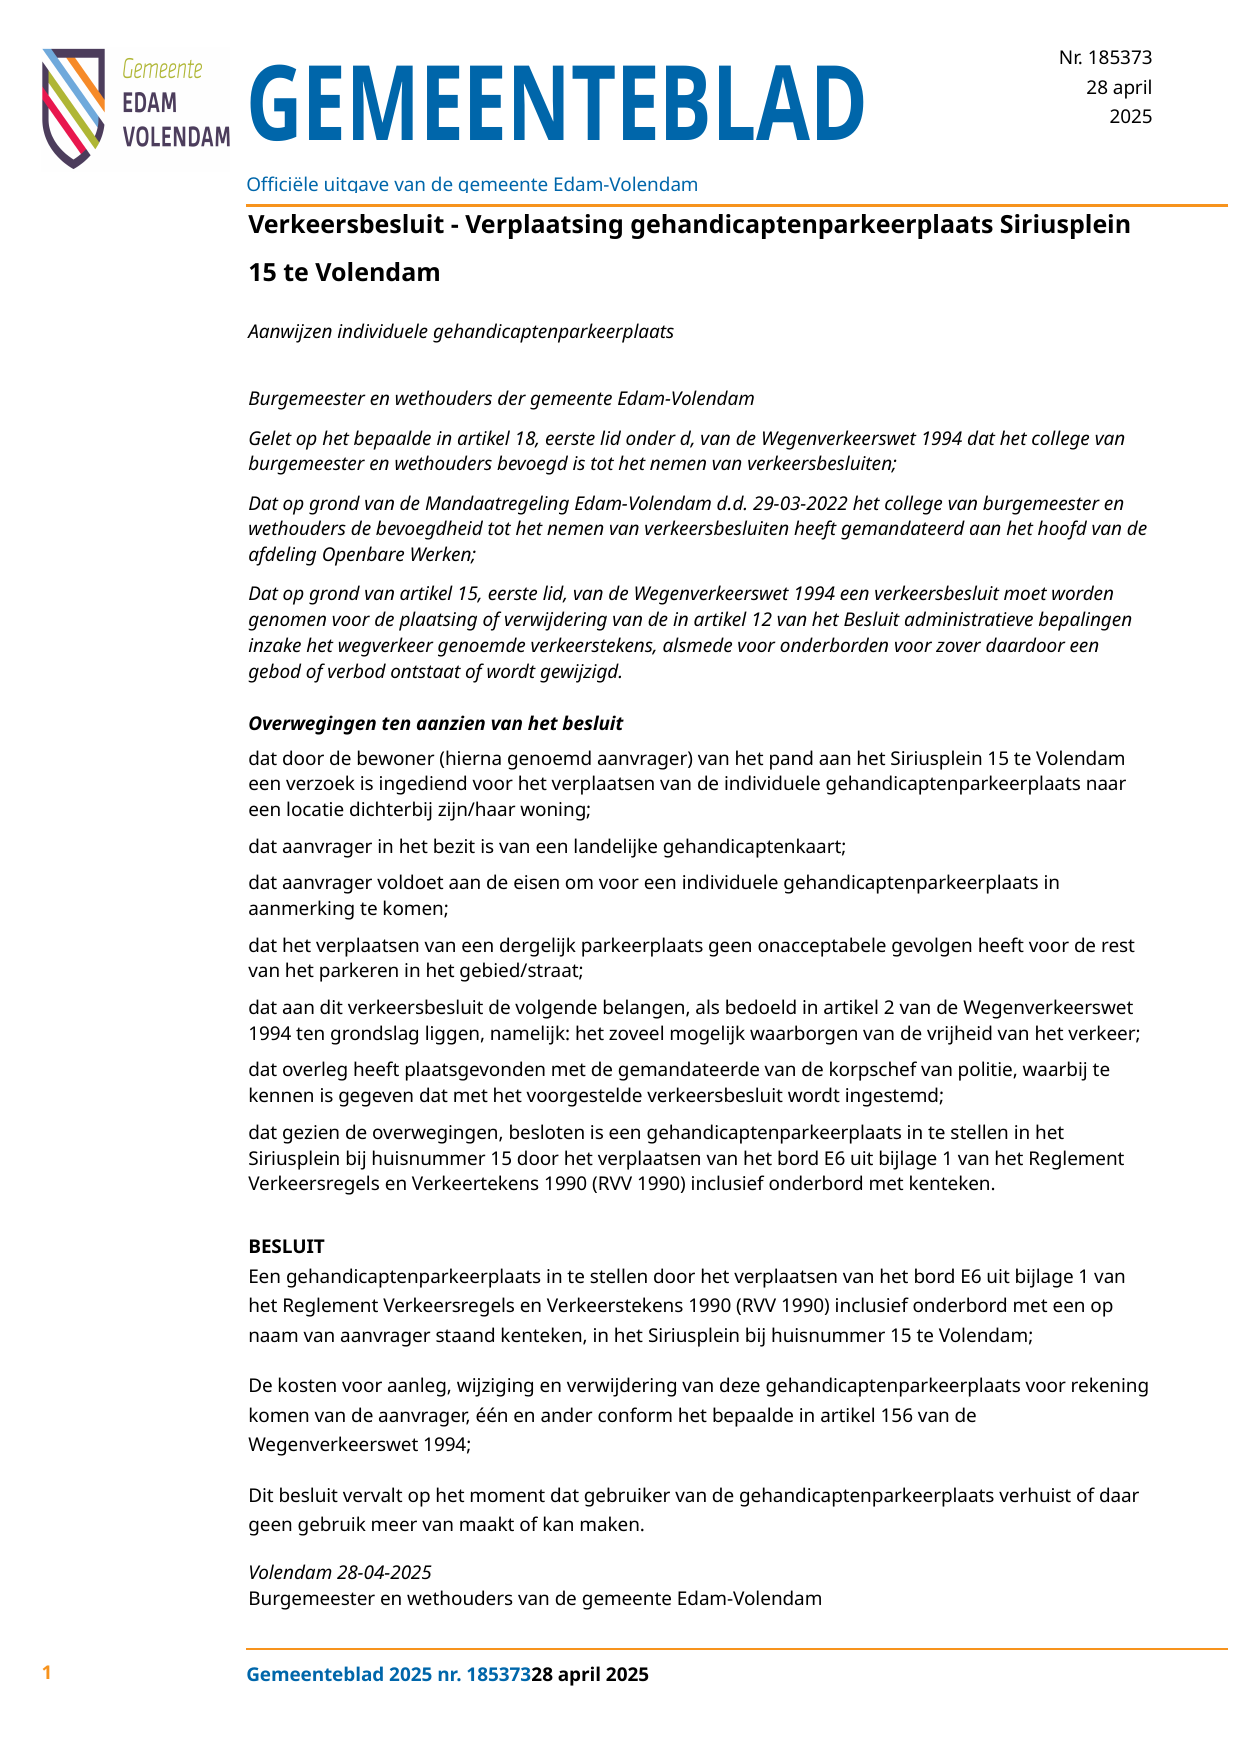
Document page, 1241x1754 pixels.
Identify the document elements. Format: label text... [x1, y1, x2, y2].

text BESLUIT [248, 1233, 1152, 1259]
text Een gehandicaptenparkeerplaats in te stellen door het verplaatsen van het bord E6 uit bijlage 1 van het Reglement Verkeersregels en Verkeerstekens 1990 (RVV 1990) inclusief onderbord met een op naam van aanvrager staand kenteken, in het Siriusplein bij huisnummer 15 te Volendam; [248, 1263, 1152, 1348]
text dat overleg heeft plaatsgevonden met de gemandateerde van de korpschef van politie, waarbij te kennen is gegeven dat met het voorgestelde verkeersbesluit wordt ingestemd; [248, 1057, 1152, 1108]
text dat aan dit verkeersbesluit de volgende belangen, als bedoeld in artikel 2 van de Wegenverkeerswet 1994 ten grondslag liggen, namelijk: het zoveel mogelijk waarborgen van de vrijheid van het verkeer; [248, 994, 1152, 1046]
text dat door de bewoner (hierna genoemd aanvrager) van het pand aan het Siriusplein 15 te Volendam een verzoek is ingediend voor het verplaatsen van de individuele gehandicaptenparkeerplaats naar een locatie dichterbij zijn/haar woning; [248, 745, 1152, 822]
text Burgemeester en wethouders der gemeente Edam-Volendam [248, 386, 1152, 411]
text Dat op grond van de Mandaatregeling Edam-Volendam d.d. 29-03-2022 het college van burgemeester en wethouders de bevoegdheid tot het nemen van verkeersbesluiten heeft gemandateerd aan het hoofd van de afdeling Openbare Werken; [248, 490, 1152, 567]
text Dat op grond van artikel 15, eerste lid, van de Wegenverkeerswet 1994 een verkeersbesluit moet worden genomen voor de plaatsing of verwijdering van de in artikel 12 van het Besluit administratieve bepalingen inzake het wegverkeer genoemde verkeerstekens, alsmede voor onderborden voor zover daardoor een gebod of verbod ontstaat of wordt gewijzigd. [248, 581, 1152, 683]
picture [41, 47, 231, 172]
text dat gezien de overwegingen, besloten is een gehandicaptenparkeerplaats in te stellen in het Siriusplein bij huisnummer 15 door het verplaatsen van het bord E6 uit bijlage 1 van het Reglement Verkeersregels en Verkeertekens 1990 (RVV 1990) inclusief onderbord met kenteken. [248, 1119, 1152, 1196]
text dat het verplaatsen van een dergelijk parkeerplaats geen onacceptabele gevolgen heeft voor de rest van het parkeren in het gebied/straat; [248, 932, 1152, 983]
text Gelet op het bepaalde in artikel 18, eerste lid onder d, van de Wegenverkeerswet 1994 dat het college van burgemeester en wethouders bevoegd is tot het nemen van verkeersbesluiten; [248, 425, 1152, 476]
text De kosten voor aanleg, wijziging en verwijdering van deze gehandicaptenparkeerplaats voor rekening komen van de aanvrager, één en ander conform het bepaalde in artikel 156 van de Wegenverkeerswet 1994; [248, 1372, 1152, 1457]
text dat aanvrager voldoet aan de eisen om voor een individuele gehandicaptenparkeerplaats in aanmerking te komen; [248, 869, 1152, 921]
text dat aanvrager in het bezit is van een landelijke gehandicaptenkaart; [248, 833, 1152, 858]
text Overwegingen ten aanzien van het besluit [248, 711, 1152, 736]
text Aanwijzen individuele gehandicaptenparkeerplaats [248, 318, 1152, 344]
text Volendam 28-04-2025 [248, 1559, 1152, 1585]
text Burgemeester en wethouders van de gemeente Edam-Volendam [248, 1585, 1152, 1611]
text Verkeersbesluit - Verplaatsing gehandicaptenparkeerplaats Siriusplein 15 te Volendam [248, 207, 1152, 288]
text Dit besluit vervalt op het moment dat gebruiker van de gehandicaptenparkeerplaats verhuist of daar geen gebruik meer van maakt of kan maken. [248, 1482, 1152, 1537]
